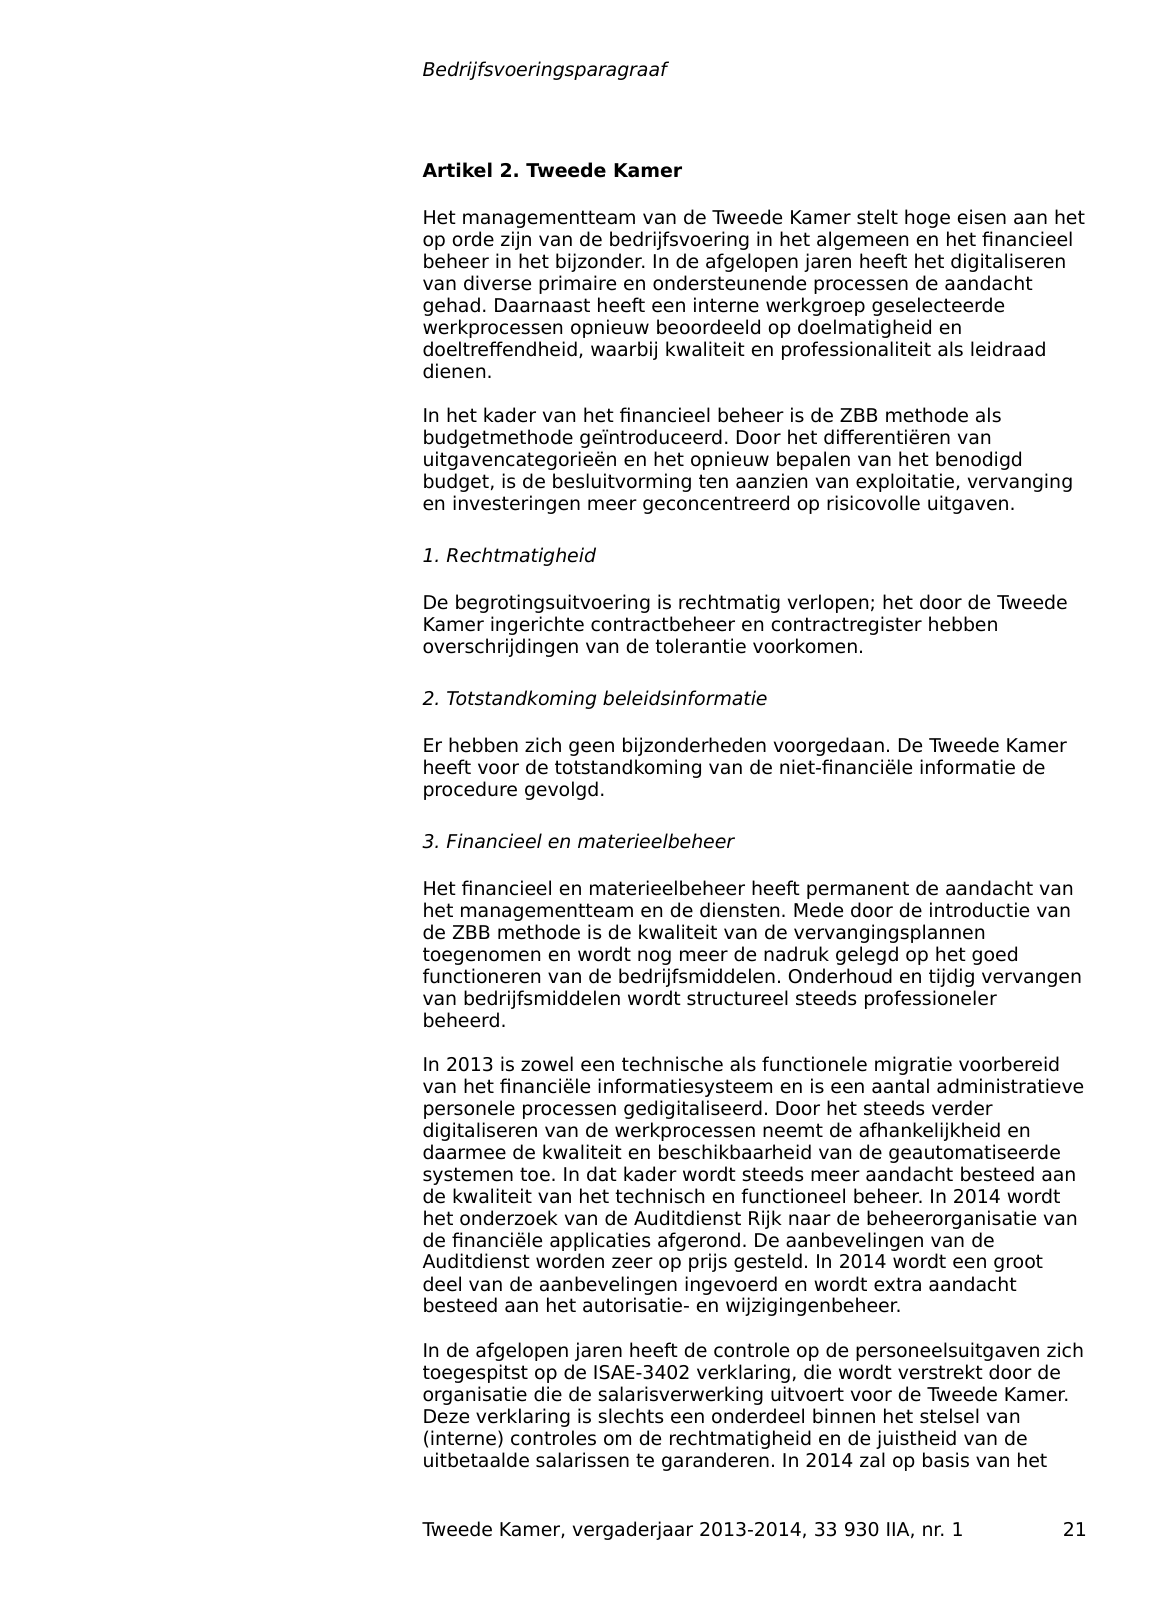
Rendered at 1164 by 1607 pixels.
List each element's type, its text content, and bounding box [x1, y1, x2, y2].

text In het kader van het financieel beheer is de ZBB methode als budgetmethode geïntroduceerd. Door het differentiëren van uitgavencategorieën en het opnieuw bepalen van het benodigd budget, is de besluitvorming ten aanzien van exploitatie, vervanging en investeringen meer geconcentreerd op risicovolle uitgaven. [422, 405, 1087, 515]
subtitle 2. Totstandkoming beleidsinformatie [422, 688, 1087, 710]
text Het financieel en materieelbeheer heeft permanent de aandacht van het managementteam en de diensten. Mede door de introductie van de ZBB methode is de kwaliteit van de vervangingsplannen toegenomen en wordt nog meer de nadruk gelegd op het goed functioneren van de bedrijfsmiddelen. Onderhoud en tijdig vervangen van bedrijfsmiddelen wordt structureel steeds professioneler beheerd. [422, 878, 1087, 1031]
subtitle 3. Financieel en materieelbeheer [422, 831, 1087, 853]
text De begrotingsuitvoering is rechtmatig verlopen; het door de Tweede Kamer ingerichte contractbeheer en contractregister hebben overschrijdingen van de tolerantie voorkomen. [422, 592, 1087, 658]
text Het managementteam van de Tweede Kamer stelt hoge eisen aan het op orde zijn van de bedrijfsvoering in het algemeen en het financieel beheer in het bijzonder. In de afgelopen jaren heeft het digitaliseren van diverse primaire en ondersteunende processen de aandacht gehad. Daarnaast heeft een interne werkgroep geselecteerde werkprocessen opnieuw beoordeeld op doelmatigheid en doeltreffendheid, waarbij kwaliteit en professionaliteit als leidraad dienen. [422, 207, 1087, 383]
text Er hebben zich geen bijzonderheden voorgedaan. De Tweede Kamer heeft voor de totstandkoming van de niet-financiële informatie de procedure gevolgd. [422, 735, 1087, 801]
text In 2013 is zowel een technische als functionele migratie voorbereid van het financiële informatiesysteem en is een aantal administratieve personele processen gedigitaliseerd. Door het steeds verder digitaliseren van de werkprocessen neemt de afhankelijkheid en daarmee de kwaliteit en beschikbaarheid van de geautomatiseerde systemen toe. In dat kader wordt steeds meer aandacht besteed aan de kwaliteit van het technisch en functioneel beheer. In 2014 wordt het onderzoek van de Auditdienst Rijk naar de beheerorganisatie van de financiële applicaties afgerond. De aanbevelingen van de Auditdienst worden zeer op prijs gesteld. In 2014 wordt een groot deel van de aanbevelingen ingevoerd en wordt extra aandacht besteed aan het autorisatie- en wijzigingenbeheer. [422, 1054, 1087, 1317]
subtitle Artikel 2. Tweede Kamer [422, 160, 1087, 182]
text In de afgelopen jaren heeft de controle op de personeelsuitgaven zich toegespitst op de ISAE-3402 verklaring, die wordt verstrekt door de organisatie die de salarisverwerking uitvoert voor de Tweede Kamer. Deze verklaring is slechts een onderdeel binnen het stelsel van (interne) controles om de rechtmatigheid en de juistheid van de uitbetaalde salarissen te garanderen. In 2014 zal op basis van het [422, 1339, 1087, 1471]
subtitle 1. Rechtmatigheid [422, 545, 1087, 567]
